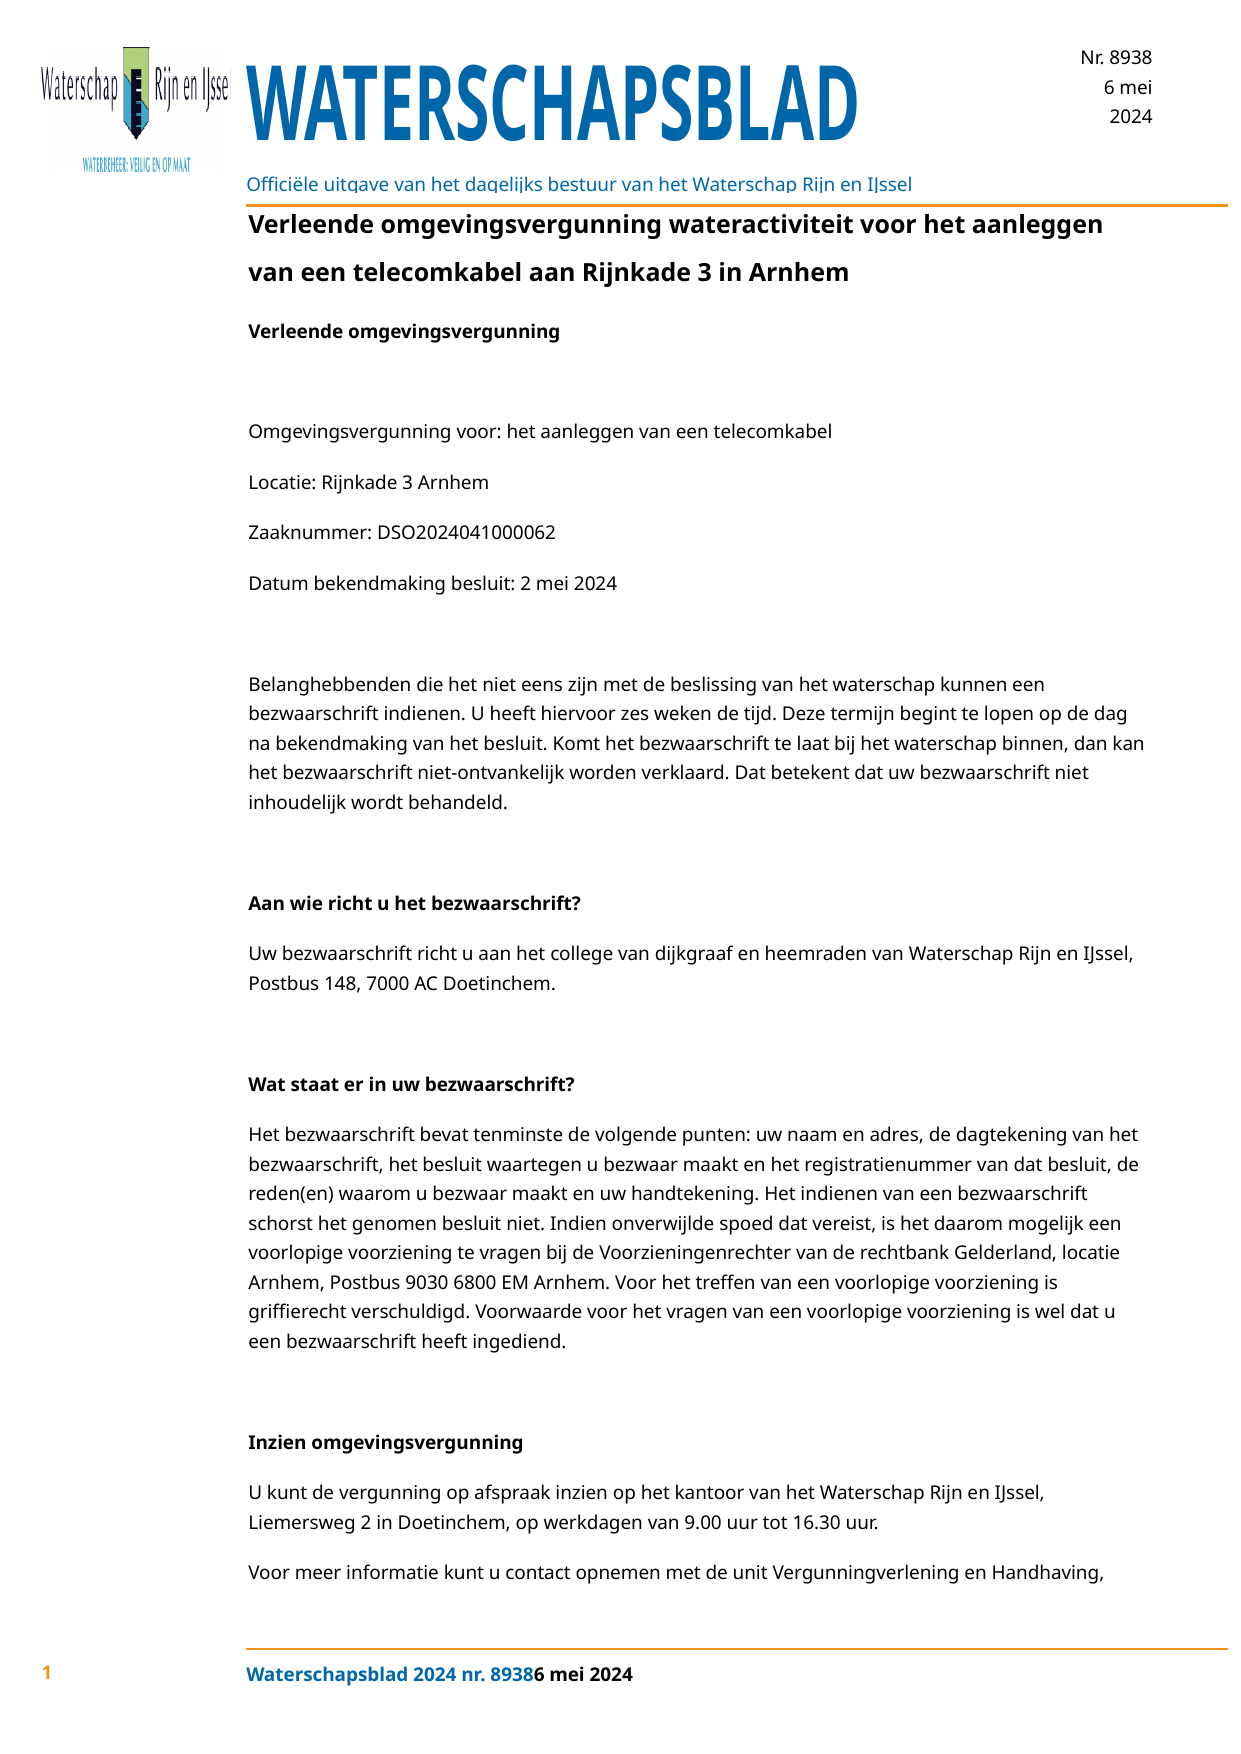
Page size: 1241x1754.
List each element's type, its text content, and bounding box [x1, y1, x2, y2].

text Datum bekendmaking besluit: 2 mei 2024 [248, 570, 1152, 596]
picture [41, 47, 231, 172]
text Wat staat er in uw bezwaarschrift? [248, 1071, 1152, 1097]
text Locatie: Rijnkade 3 Arnhem [248, 469, 1152, 495]
text Zaaknummer: DSO2024041000062 [248, 519, 1152, 545]
text Verleende omgevingsvergunning [248, 318, 1152, 344]
text Uw bezwaarschrift richt u aan het college van dijkgraaf en heemraden van Waterschap Rijn en IJssel, Postbus 148, 7000 AC Doetinchem. [248, 940, 1152, 996]
text Het bezwaarschrift bevat tenminste de volgende punten: uw naam en adres, de dagtekening van het bezwaarschrift, het besluit waartegen u bezwaar maakt en het registratienummer van dat besluit, de reden(en) waarom u bezwaar maakt en uw handtekening. Het indienen van een bezwaarschrift schorst het genomen besluit niet. Indien onverwijlde spoed dat vereist, is het daarom mogelijk een voorlopige voorziening te vragen bij de Voorzieningenrechter van de rechtbank Gelderland, locatie Arnhem, Postbus 9030 6800 EM Arnhem. Voor het treffen van een voorlopige voorziening is griffierecht verschuldigd. Voorwaarde voor het vragen van een voorlopige voorziening is wel dat u een bezwaarschrift heeft ingediend. [248, 1121, 1152, 1354]
text U kunt de vergunning op afspraak inzien op het kantoor van het Waterschap Rijn en IJssel, Liemersweg 2 in Doetinchem, op werkdagen van 9.00 uur tot 16.30 uur. [248, 1479, 1152, 1535]
text Aan wie richt u het bezwaarschrift? [248, 890, 1152, 916]
text Voor meer informatie kunt u contact opnemen met de unit Vergunningverlening en Handhaving, [248, 1559, 1152, 1585]
text Belanghebbenden die het niet eens zijn met de beslissing van het waterschap kunnen een bezwaarschrift indienen. U heeft hiervoor zes weken de tijd. Deze termijn begint te lopen op de dag na bekendmaking van het besluit. Komt het bezwaarschrift te laat bij het waterschap binnen, dan kan het bezwaarschrift niet-ontvankelijk worden verklaard. Dat betekent dat uw bezwaarschrift niet inhoudelijk wordt behandeld. [248, 671, 1152, 815]
text Omgevingsvergunning voor: het aanleggen van een telecomkabel [248, 419, 1152, 444]
text Verleende omgevingsvergunning wateractiviteit voor het aanleggen van een telecomkabel aan Rijnkade 3 in Arnhem [248, 207, 1152, 288]
text Inzien omgevingsvergunning [248, 1429, 1152, 1455]
